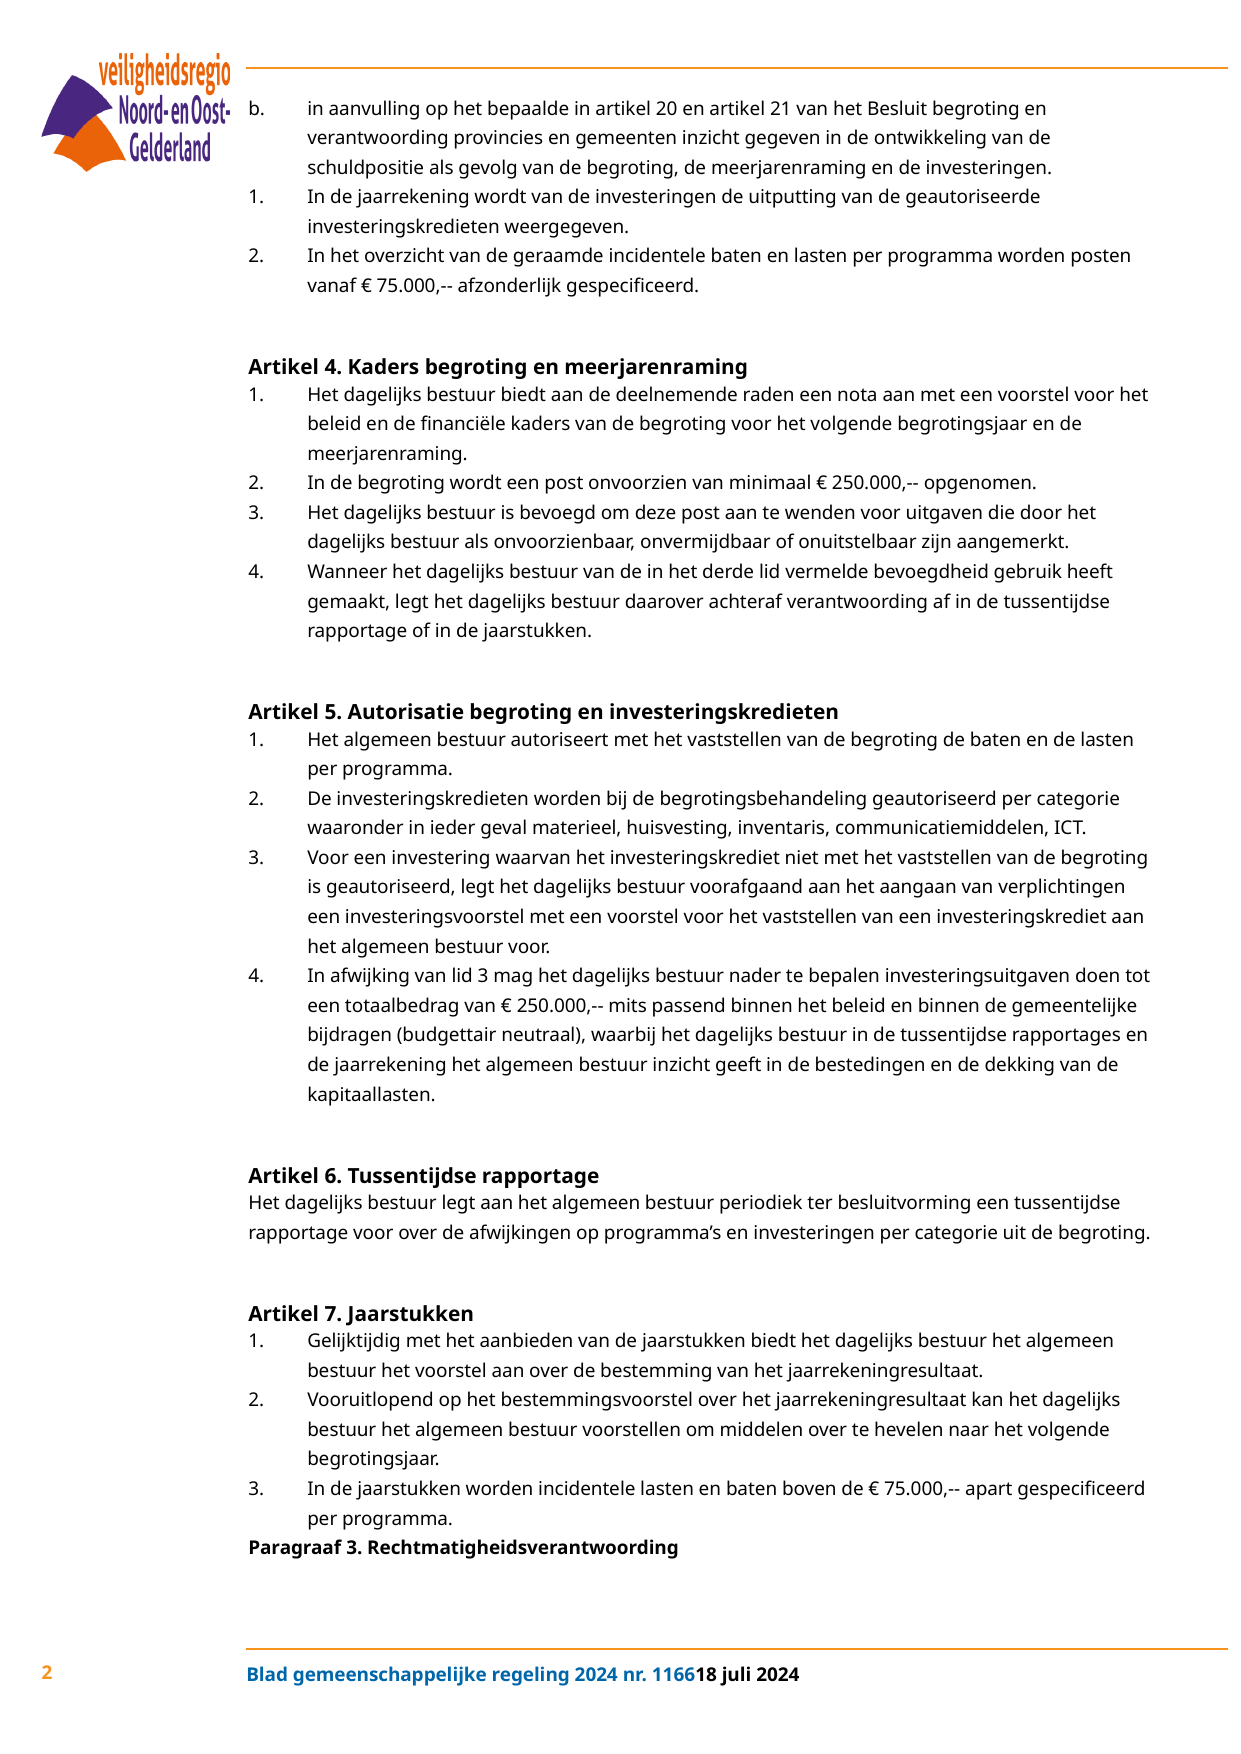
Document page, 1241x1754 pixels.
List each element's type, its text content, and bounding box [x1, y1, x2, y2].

list Het dagelijks bestuur is bevoegd om deze post aan te wenden voor uitgaven die door het dagelijks bestuur als onvoorzienbaar, onvermijdbaar of onuitstelbaar zijn aangemerkt. [248, 499, 1152, 554]
list Het dagelijks bestuur biedt aan de deelnemende raden een nota aan met een voorstel voor het beleid en de financiële kaders van de begroting voor het volgende begrotingsjaar en de meerjarenraming. [248, 381, 1152, 466]
list In de begroting wordt een post onvoorzien van minimaal € 250.000,-- opgenomen. [248, 469, 1152, 495]
text Artikel 5. Autorisatie begroting en investeringskredieten [248, 697, 1152, 726]
list Voor een investering waarvan het investeringskrediet niet met het vaststellen van de begroting is geautoriseerd, legt het dagelijks bestuur voorafgaand aan het aangaan van verplichtingen een investeringsvoorstel met een voorstel voor het vaststellen van een investeringskrediet aan het algemeen bestuur voor. [248, 844, 1152, 959]
list De investeringskredieten worden bij de begrotingsbehandeling geautoriseerd per categorie waaronder in ieder geval materieel, huisvesting, inventaris, communicatiemiddelen, ICT. [248, 785, 1152, 840]
text Artikel 6. Tussentijdse rapportage [248, 1161, 1152, 1189]
list Vooruitlopend op het bestemmingsvoorstel over het jaarrekeningresultaat kan het dagelijks bestuur het algemeen bestuur voorstellen om middelen over te hevelen naar het volgende begrotingsjaar. [248, 1386, 1152, 1471]
text Paragraaf 3. Rechtmatigheidsverantwoording [248, 1534, 1152, 1560]
list In het overzicht van de geraamde incidentele baten en lasten per programma worden posten vanaf € 75.000,-- afzonderlijk gespecificeerd. [248, 243, 1152, 298]
list Wanneer het dagelijks bestuur van de in het derde lid vermelde bevoegdheid gebruik heeft gemaakt, legt het dagelijks bestuur daarover achteraf verantwoording af in de tussentijdse rapportage of in de jaarstukken. [248, 558, 1152, 643]
text Artikel 4. Kaders begroting en meerjarenraming [248, 352, 1152, 381]
list In de jaarrekening wordt van de investeringen de uitputting van de geautoriseerde investeringskredieten weergegeven. [248, 183, 1152, 239]
list Het algemeen bestuur autoriseert met het vaststellen van de begroting de baten en de lasten per programma. [248, 726, 1152, 781]
list In de jaarstukken worden incidentele lasten en baten boven de € 75.000,-- apart gespecificeerd per programma. [248, 1475, 1152, 1531]
list In afwijking van lid 3 mag het dagelijks bestuur nader te bepalen investeringsuitgaven doen tot een totaalbedrag van € 250.000,-- mits passend binnen het beleid en binnen de gemeentelijke bijdragen (budgettair neutraal), waarbij het dagelijks bestuur in de tussentijdse rapportages en de jaarrekening het algemeen bestuur inzicht geeft in de bestedingen en de dekking van de kapitaallasten. [248, 962, 1152, 1107]
list in aanvulling op het bepaalde in artikel 20 en artikel 21 van het Besluit begroting en verantwoording provincies en gemeenten inzicht gegeven in de ontwikkeling van de schuldpositie als gevolg van de begroting, de meerjarenraming en de investeringen. [248, 95, 1152, 180]
text Het dagelijks bestuur legt aan het algemeen bestuur periodiek ter besluitvorming een tussentijdse rapportage voor over de afwijkingen op programma’s en investeringen per categorie uit de begroting. [248, 1189, 1152, 1244]
picture [41, 47, 231, 172]
list Gelijktijdig met het aanbieden van de jaarstukken biedt het dagelijks bestuur het algemeen bestuur het voorstel aan over de bestemming van het jaarrekeningresultaat. [248, 1327, 1152, 1383]
text Artikel 7. Jaarstukken [248, 1299, 1152, 1327]
